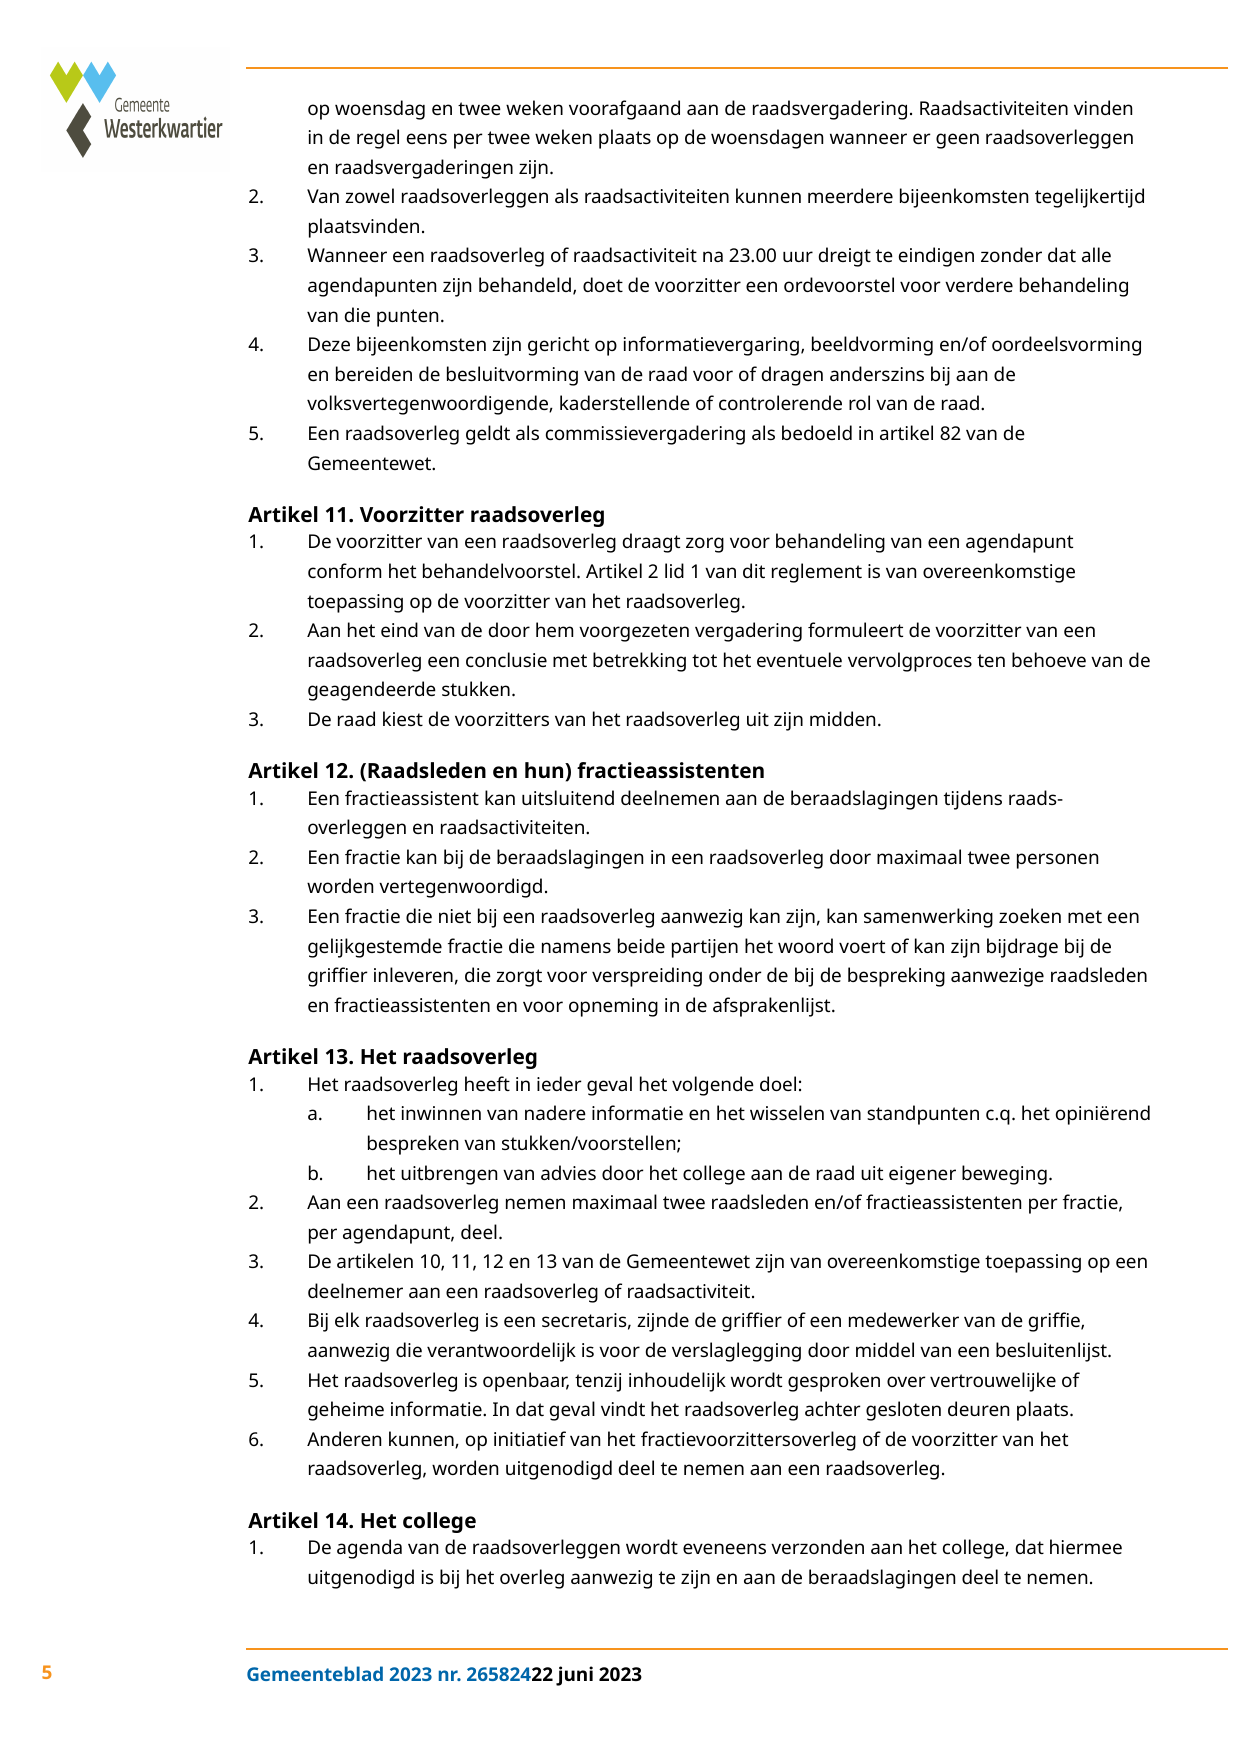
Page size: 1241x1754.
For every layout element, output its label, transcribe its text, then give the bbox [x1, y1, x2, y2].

list Een fractie kan bij de beraadslagingen in een raadsoverleg door maximaal twee personen worden vertegenwoordigd. [248, 844, 1152, 899]
list De agenda van de raadsoverleggen wordt eveneens verzonden aan het college, dat hiermee uitgenodigd is bij het overleg aanwezig te zijn en aan de beraadslagingen deel te nemen. [248, 1534, 1152, 1590]
list Het raadsoverleg is openbaar, tenzij inhoudelijk wordt gesproken over vertrouwelijke of geheime informatie. In dat geval vindt het raadsoverleg achter gesloten deuren plaats. [248, 1367, 1152, 1422]
text Artikel 12. (Raadsleden en hun) fractieassistenten [248, 757, 1152, 785]
picture [41, 47, 231, 172]
list De artikelen 10, 11, 12 en 13 van de Gemeentewet zijn van overeenkomstige toepassing op een deelnemer aan een raadsoverleg of raadsactiviteit. [248, 1248, 1152, 1304]
list het inwinnen van nadere informatie en het wisselen van standpunten c.q. het opiniërend bespreken van stukken/voorstellen; [307, 1101, 1152, 1156]
list Aan het eind van de door hem voorgezeten vergadering formuleert de voorzitter van een raadsoverleg een conclusie met betrekking tot het eventuele vervolgproces ten behoeve van de geagendeerde stukken. [248, 617, 1152, 702]
list Een fractieassistent kan uitsluitend deelnemen aan de beraadslagingen tijdens raads-overleggen en raadsactiviteiten. [248, 785, 1152, 840]
list Een raadsoverleg geldt als commissievergadering als bedoeld in artikel 82 van de Gemeentewet. [248, 420, 1152, 476]
list Aan een raadsoverleg nemen maximaal twee raadsleden en/of fractieassistenten per fractie, per agendapunt, deel. [248, 1189, 1152, 1244]
list het uitbrengen van advies door het college aan de raad uit eigener beweging. [307, 1160, 1152, 1185]
list Een fractie die niet bij een raadsoverleg aanwezig kan zijn, kan samenwerking zoeken met een gelijkgestemde fractie die namens beide partijen het woord voert of kan zijn bijdrage bij de griffier inleveren, die zorgt voor verspreiding onder de bij de bespreking aanwezige raadsleden en fractieassistenten en voor opneming in de afsprakenlijst. [248, 903, 1152, 1018]
list Wanneer een raadsoverleg of raadsactiviteit na 23.00 uur dreigt te eindigen zonder dat alle agendapunten zijn behandeld, doet de voorzitter een ordevoorstel voor verdere behandeling van die punten. [248, 243, 1152, 328]
list Het raadsoverleg heeft in ieder geval het volgende doel: [248, 1071, 1152, 1097]
list Van zowel raadsoverleggen als raadsactiviteiten kunnen meerdere bijeenkomsten tegelijkertijd plaatsvinden. [248, 183, 1152, 239]
text Artikel 14. Het college [248, 1506, 1152, 1534]
list Deze bijeenkomsten zijn gericht op informatievergaring, beeldvorming en/of oordeelsvorming en bereiden de besluitvorming van de raad voor of dragen anderszins bij aan de volksvertegenwoordigende, kaderstellende of controlerende rol van de raad. [248, 331, 1152, 416]
text Artikel 13. Het raadsoverleg [248, 1042, 1152, 1071]
list De raad kiest de voorzitters van het raadsoverleg uit zijn midden. [248, 706, 1152, 732]
list Bij elk raadsoverleg is een secretaris, zijnde de griffier of een medewerker van de griffie, aanwezig die verantwoordelijk is voor de verslaglegging door middel van een besluitenlijst. [248, 1308, 1152, 1363]
list De voorzitter van een raadsoverleg draagt zorg voor behandeling van een agendapunt conform het behandelvoorstel. Artikel 2 lid 1 van dit reglement is van overeenkomstige toepassing op de voorzitter van het raadsoverleg. [248, 529, 1152, 613]
list op woensdag en twee weken voorafgaand aan de raadsvergadering. Raadsactiviteiten vinden in de regel eens per twee weken plaats op de woensdagen wanneer er geen raadsoverleggen en raadsvergaderingen zijn. [248, 95, 1152, 180]
text Artikel 11. Voorzitter raadsoverleg [248, 500, 1152, 529]
list Anderen kunnen, op initiatief van het fractievoorzittersoverleg of de voorzitter van het raadsoverleg, worden uitgenodigd deel te nemen aan een raadsoverleg. [248, 1426, 1152, 1481]
